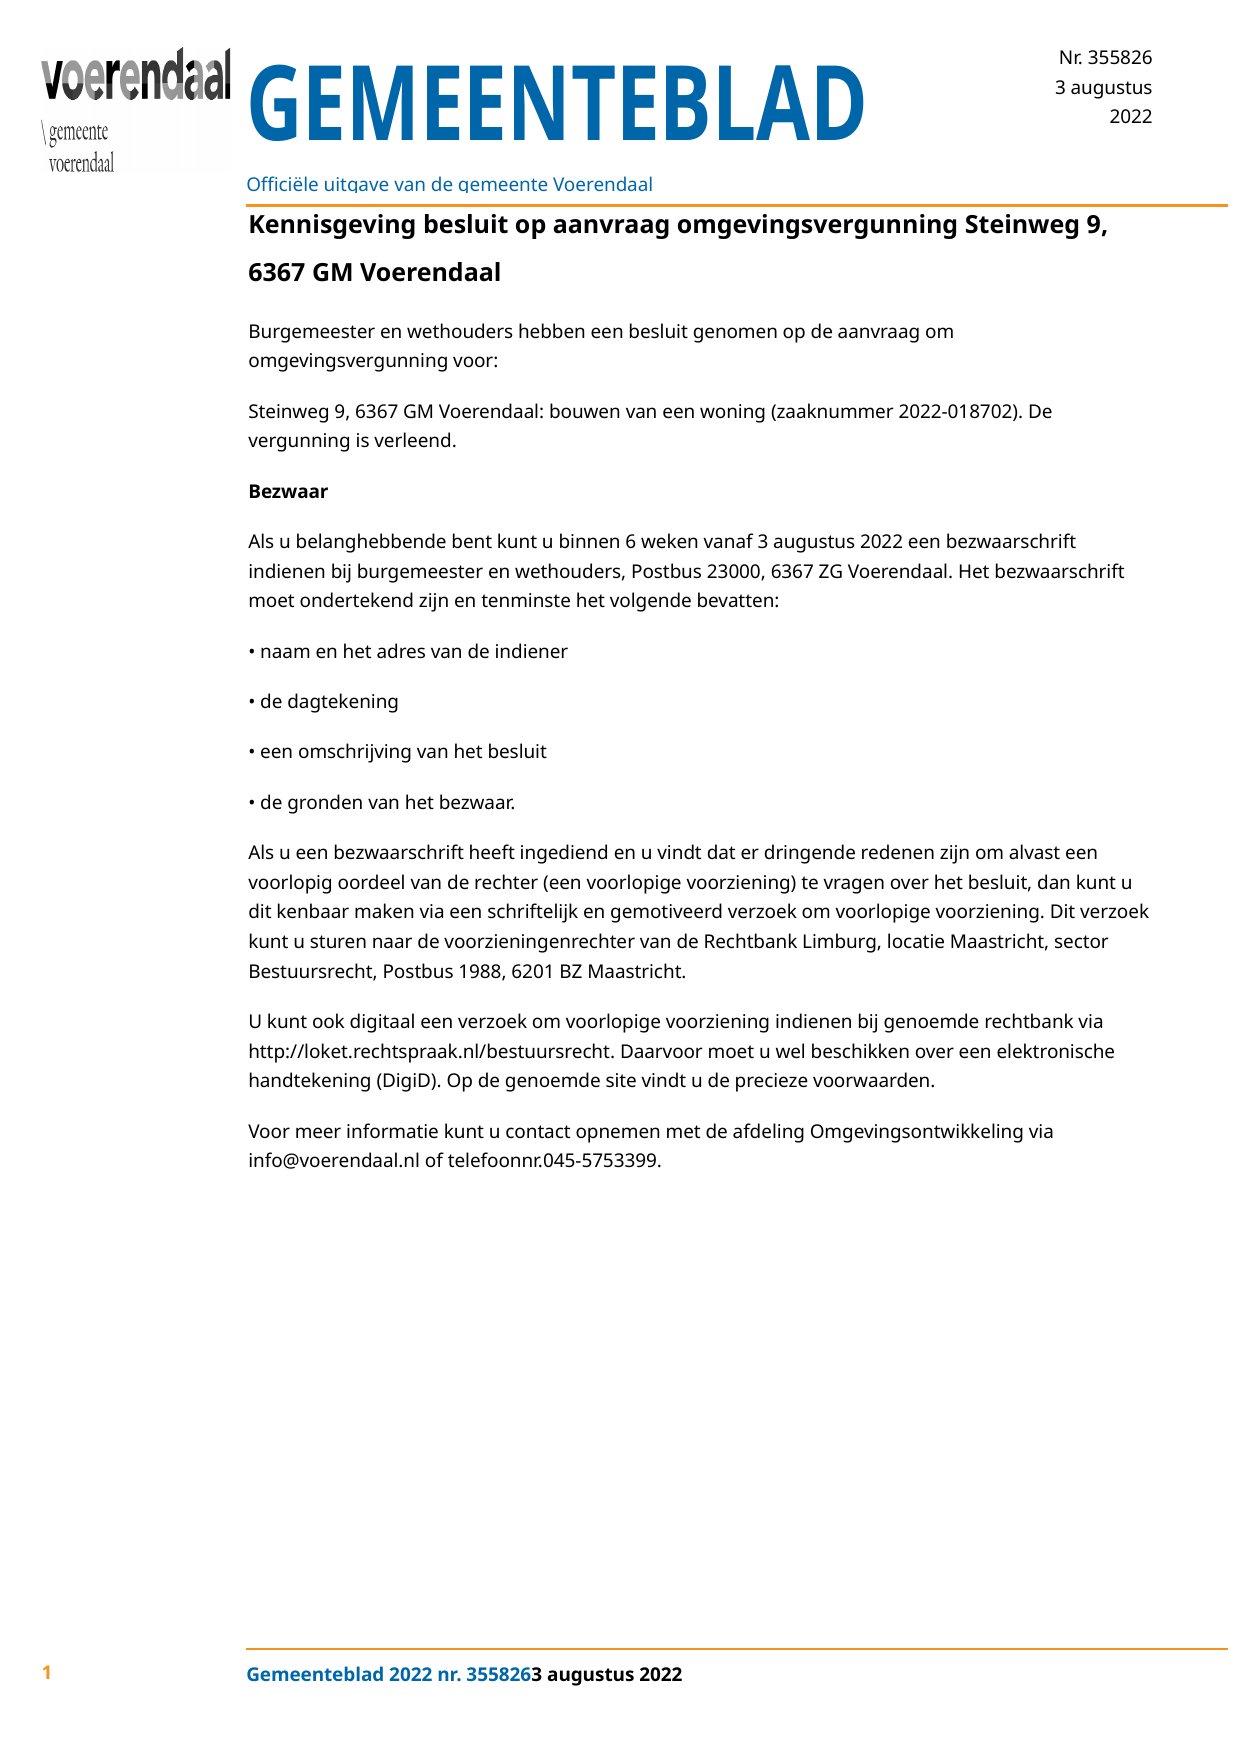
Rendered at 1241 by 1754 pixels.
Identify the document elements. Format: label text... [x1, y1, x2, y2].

text Steinweg 9, 6367 GM Voerendaal: bouwen van een woning (zaaknummer 2022-018702). De vergunning is verleend. [248, 398, 1152, 453]
text Bezwaar [248, 478, 1152, 504]
text U kunt ook digitaal een verzoek om voorlopige voorziening indienen bij genoemde rechtbank via http://loket.rechtspraak.nl/bestuursrecht. Daarvoor moet u wel beschikken over een elektronische handtekening (DigiD). Op de genoemde site vindt u de precieze voorwaarden. [248, 1008, 1152, 1093]
text • een omschrijving van het besluit [248, 739, 1152, 764]
text • de gronden van het bezwaar. [248, 789, 1152, 815]
picture [41, 47, 231, 172]
text • de dagtekening [248, 688, 1152, 714]
text Als u een bezwaarschrift heeft ingediend en u vindt dat er dringende redenen zijn om alvast een voorlopig oordeel van de rechter (een voorlopige voorziening) te vragen over het besluit, dan kunt u dit kenbaar maken via een schriftelijk en gemotiveerd verzoek om voorlopige voorziening. Dit verzoek kunt u sturen naar de voorzieningenrechter van de Rechtbank Limburg, locatie Maastricht, sector Bestuursrecht, Postbus 1988, 6201 BZ Maastricht. [248, 839, 1152, 984]
text Als u belanghebbende bent kunt u binnen 6 weken vanaf 3 augustus 2022 een bezwaarschrift indienen bij burgemeester en wethouders, Postbus 23000, 6367 ZG Voerendaal. Het bezwaarschrift moet ondertekend zijn en tenminste het volgende bevatten: [248, 528, 1152, 613]
text Burgemeester en wethouders hebben een besluit genomen op de aanvraag om omgevingsvergunning voor: [248, 318, 1152, 373]
text Voor meer informatie kunt u contact opnemen met de afdeling Omgevingsontwikkeling via info@voerendaal.nl of telefoonnr.045-5753399. [248, 1118, 1152, 1173]
text • naam en het adres van de indiener [248, 638, 1152, 664]
text Kennisgeving besluit op aanvraag omgevingsvergunning Steinweg 9, 6367 GM Voerendaal [248, 207, 1152, 288]
